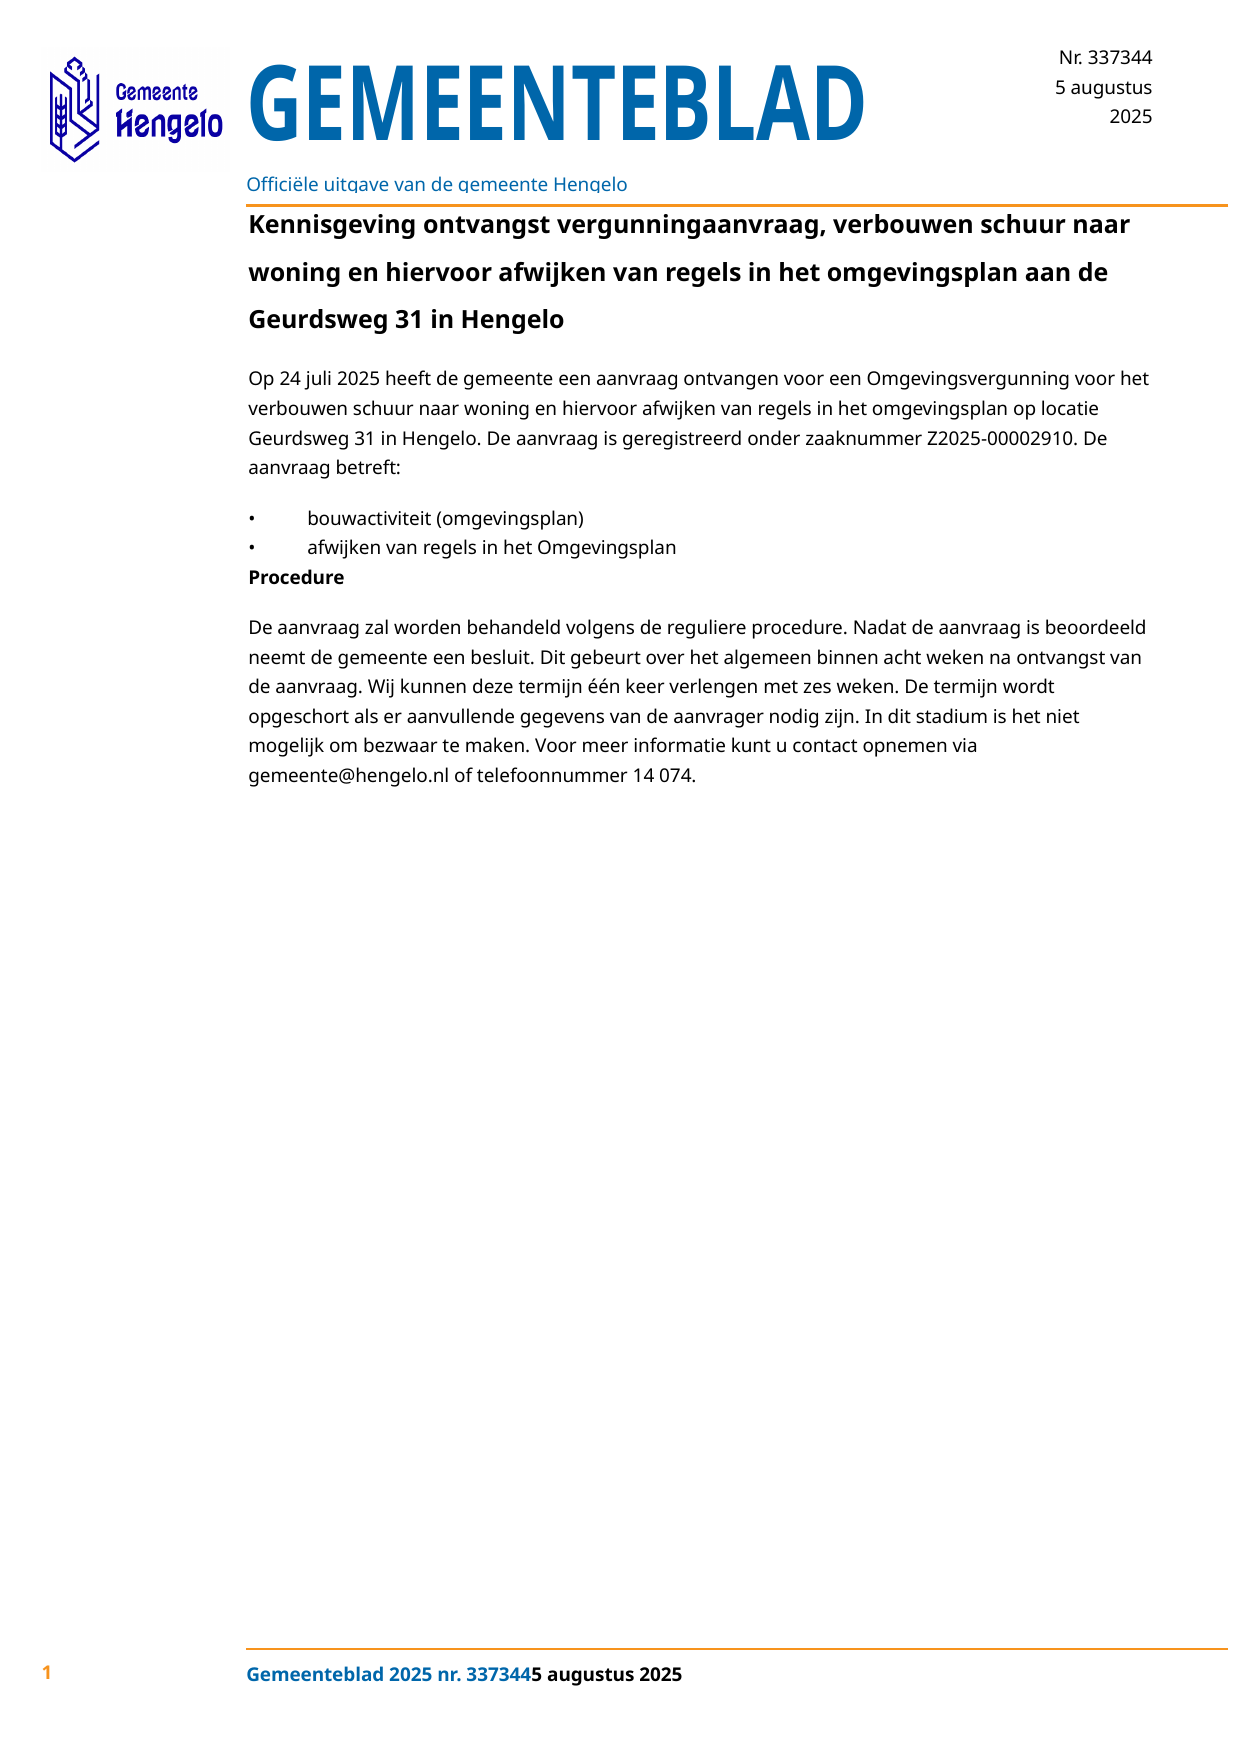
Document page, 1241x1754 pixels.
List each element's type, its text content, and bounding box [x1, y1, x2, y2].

text Kennisgeving ontvangst vergunningaanvraag, verbouwen schuur naar woning en hiervoor afwijken van regels in het omgevingsplan aan de Geurdsweg 31 in Hengelo [248, 207, 1152, 336]
list bouwactiviteit (omgevingsplan) [248, 505, 1152, 530]
text Procedure [248, 564, 1152, 589]
list afwijken van regels in het Omgevingsplan [248, 534, 1152, 560]
text De aanvraag zal worden behandeld volgens de reguliere procedure. Nadat de aanvraag is beoordeeld neemt de gemeente een besluit. Dit gebeurt over het algemeen binnen acht weken na ontvangst van de aanvraag. Wij kunnen deze termijn één keer verlengen met zes weken. De termijn wordt opgeschort als er aanvullende gegevens van de aanvrager nodig zijn. In dit stadium is het niet mogelijk om bezwaar te maken. Voor meer informatie kunt u contact opnemen via gemeente@hengelo.nl of telefoonnummer 14 074. [248, 614, 1152, 788]
picture [41, 47, 231, 172]
text Op 24 juli 2025 heeft de gemeente een aanvraag ontvangen voor een Omgevingsvergunning voor het verbouwen schuur naar woning en hiervoor afwijken van regels in het omgevingsplan op locatie Geurdsweg 31 in Hengelo. De aanvraag is geregistreerd onder zaaknummer Z2025-00002910. De aanvraag betreft: [248, 366, 1152, 480]
